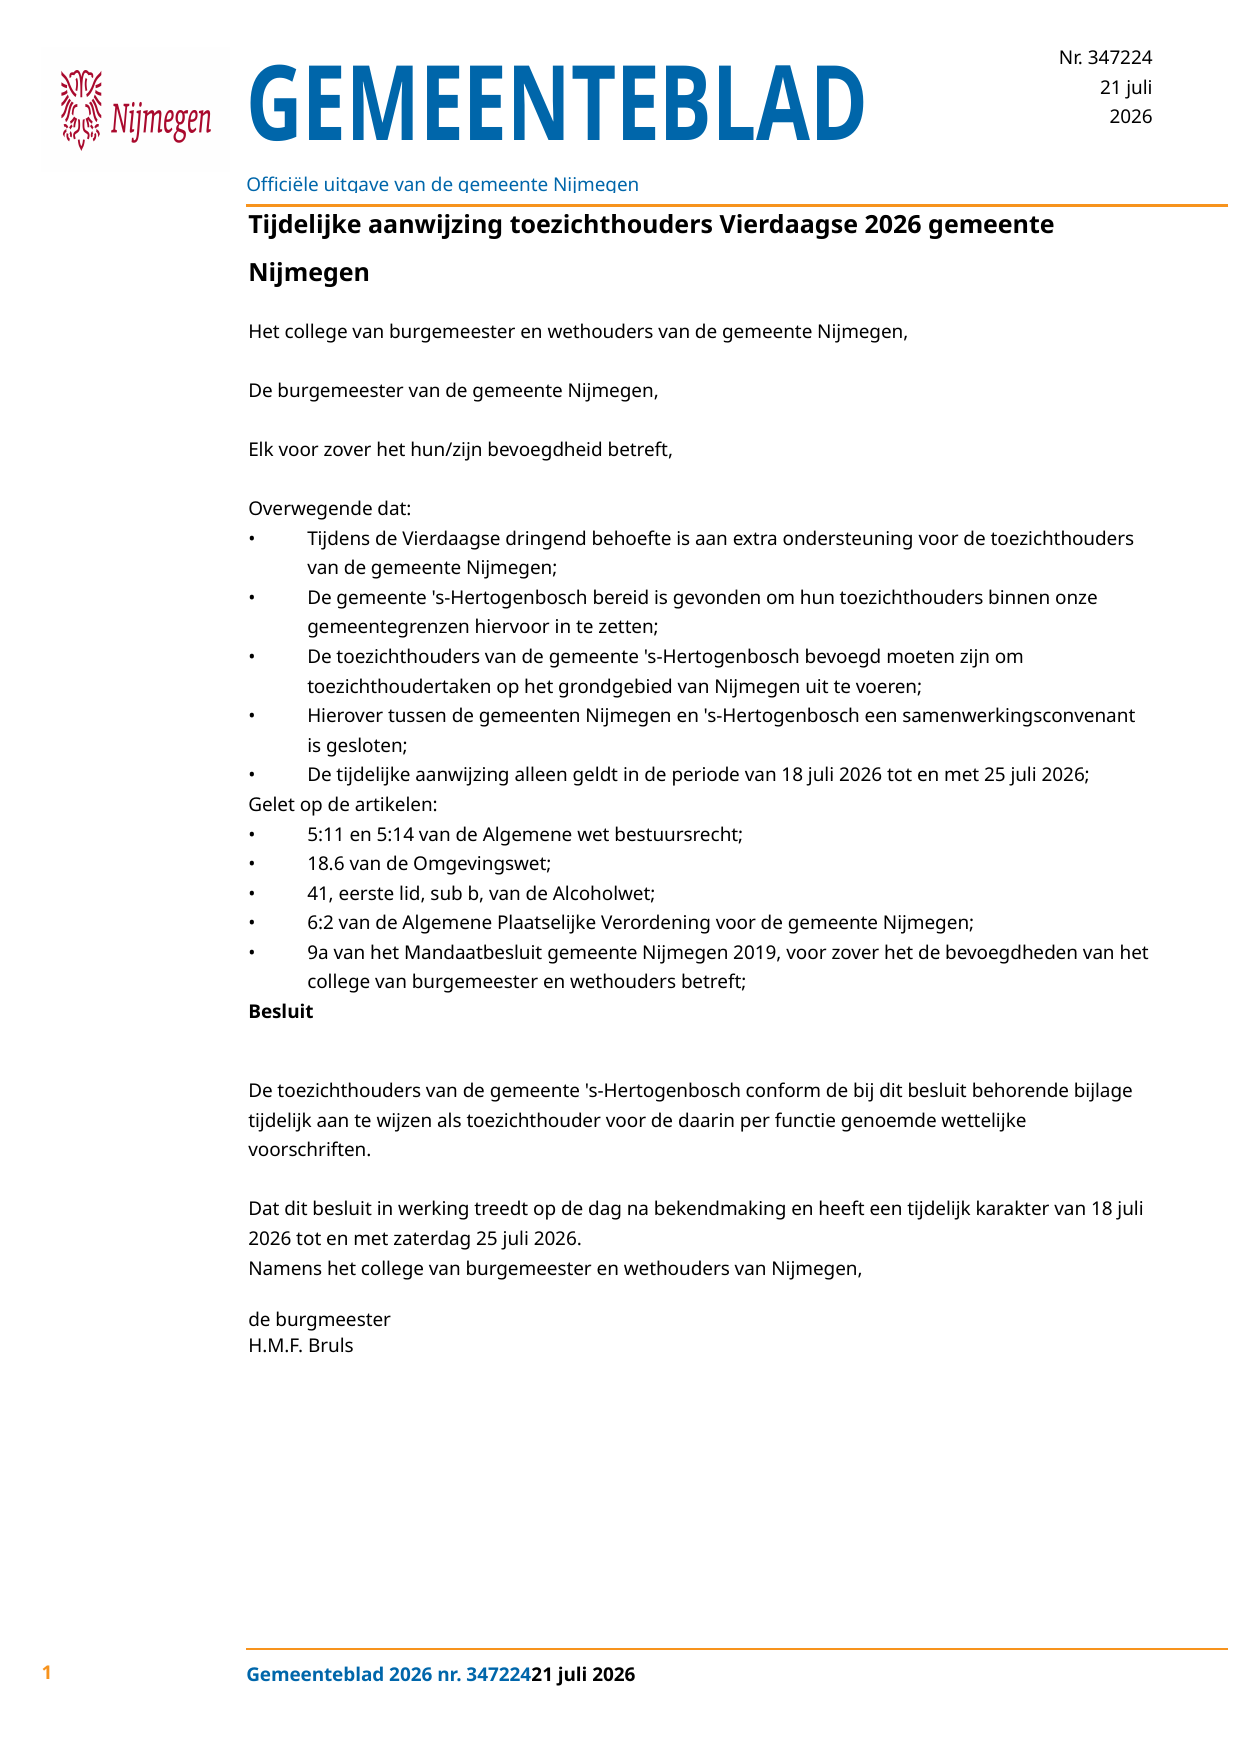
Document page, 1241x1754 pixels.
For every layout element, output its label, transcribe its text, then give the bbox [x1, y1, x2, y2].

text de burgmeester [248, 1306, 1152, 1332]
text Besluit [248, 998, 1152, 1024]
list 6:2 van de Algemene Plaatselijke Verordening voor de gemeente Nijmegen; [248, 909, 1152, 935]
text Dat dit besluit in werking treedt op de dag na bekendmaking en heeft een tijdelijk karakter van 18 juli 2026 tot en met zaterdag 25 juli 2026. [248, 1196, 1152, 1251]
text De burgemeester van de gemeente Nijmegen, [248, 377, 1152, 403]
text Tijdelijke aanwijzing toezichthouders Vierdaagse 2026 gemeente Nijmegen [248, 207, 1152, 288]
text Gelet op de artikelen: [248, 791, 1152, 817]
list Tijdens de Vierdaagse dringend behoefte is aan extra ondersteuning voor de toezichthouders van de gemeente Nijmegen; [248, 525, 1152, 580]
text Het college van burgemeester en wethouders van de gemeente Nijmegen, [248, 318, 1152, 344]
picture [41, 47, 231, 172]
list De tijdelijke aanwijzing alleen geldt in de periode van 18 juli 2026 tot en met 25 juli 2026; [248, 762, 1152, 787]
text H.M.F. Bruls [248, 1332, 1152, 1358]
text Elk voor zover het hun/zijn bevoegdheid betreft, [248, 436, 1152, 462]
list De gemeente 's-Hertogenbosch bereid is gevonden om hun toezichthouders binnen onze gemeentegrenzen hiervoor in te zetten; [248, 584, 1152, 639]
text De toezichthouders van de gemeente 's-Hertogenbosch conform de bij dit besluit behorende bijlage tijdelijk aan te wijzen als toezichthouder voor de daarin per functie genoemde wettelijke voorschriften. [248, 1077, 1152, 1162]
list Hierover tussen de gemeenten Nijmegen en 's-Hertogenbosch een samenwerkingsconvenant is gesloten; [248, 702, 1152, 758]
list De toezichthouders van de gemeente 's-Hertogenbosch bevoegd moeten zijn om toezichthoudertaken op het grondgebied van Nijmegen uit te voeren; [248, 643, 1152, 699]
list 41, eerste lid, sub b, van de Alcoholwet; [248, 880, 1152, 906]
list 5:11 en 5:14 van de Algemene wet bestuursrecht; [248, 821, 1152, 847]
list 9a van het Mandaatbesluit gemeente Nijmegen 2019, voor zover het de bevoegdheden van het college van burgemeester en wethouders betreft; [248, 939, 1152, 994]
text Namens het college van burgemeester en wethouders van Nijmegen, [248, 1255, 1152, 1280]
list 18.6 van de Omgevingswet; [248, 850, 1152, 876]
text Overwegende dat: [248, 495, 1152, 521]
